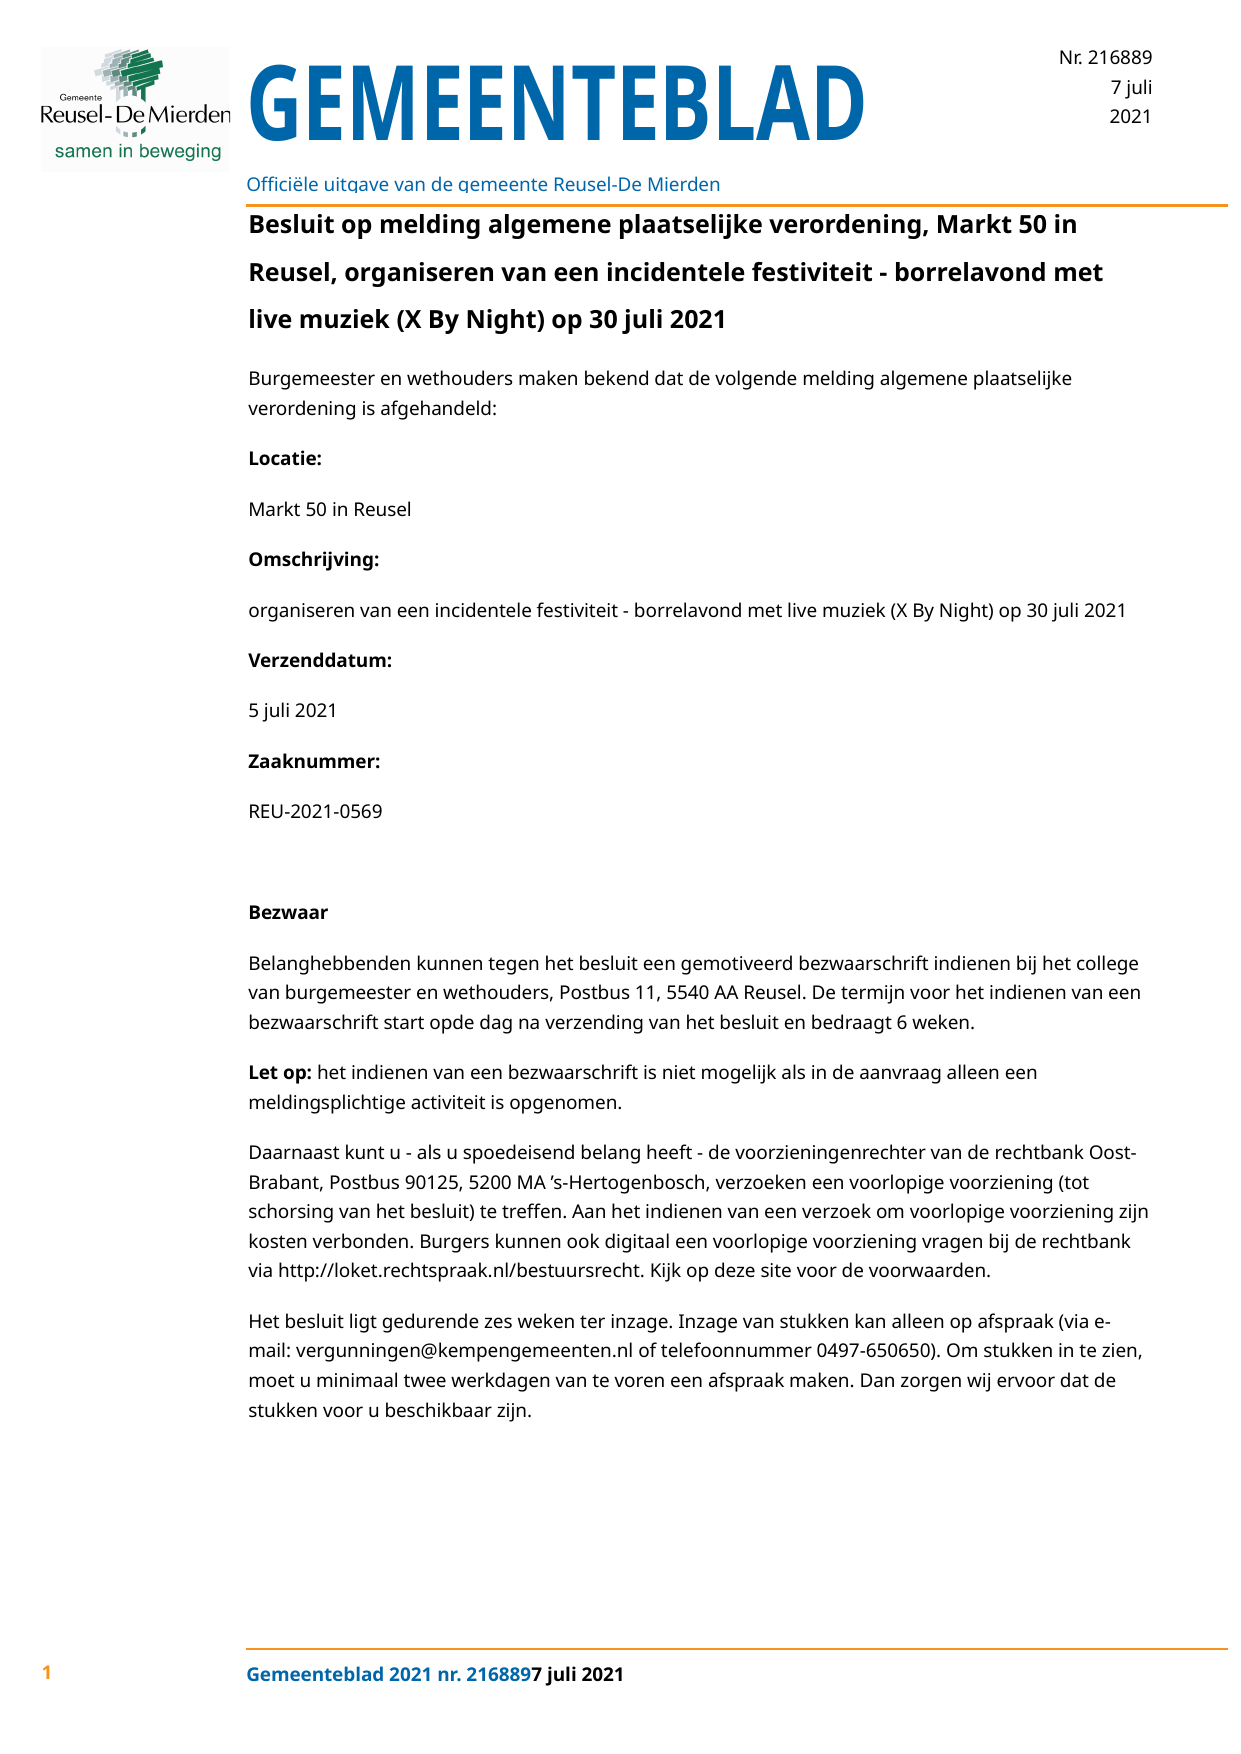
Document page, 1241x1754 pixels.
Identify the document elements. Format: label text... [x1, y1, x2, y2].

text Locatie: [248, 446, 1152, 471]
text Besluit op melding algemene plaatselijke verordening, Markt 50 in Reusel, organiseren van een incidentele festiviteit - borrelavond met live muziek (X By Night) op 30 juli 2021 [248, 207, 1152, 336]
text Omschrijving: [248, 546, 1152, 572]
text REU-2021-0569 [248, 798, 1152, 824]
text Daarnaast kunt u - als u spoedeisend belang heeft - de voorzieningenrechter van de rechtbank Oost-Brabant, Postbus 90125, 5200 MA ’s-Hertogenbosch, verzoeken een voorlopige voorziening (tot schorsing van het besluit) te treffen. Aan het indienen van een verzoek om voorlopige voorziening zijn kosten verbonden. Burgers kunnen ook digitaal een voorlopige voorziening vragen bij de rechtbank via http://loket.rechtspraak.nl/bestuursrecht. Kijk op deze site voor de voorwaarden. [248, 1139, 1152, 1283]
text Verzenddatum: [248, 647, 1152, 673]
text Bezwaar [248, 899, 1152, 925]
text Het besluit ligt gedurende zes weken ter inzage. Inzage van stukken kan alleen op afspraak (via e-mail: vergunningen@kempengemeenten.nl of telefoonnummer 0497-650650). Om stukken in te zien, moet u minimaal twee werkdagen van te voren een afspraak maken. Dan zorgen wij ervoor dat de stukken voor u beschikbaar zijn. [248, 1308, 1152, 1422]
text Burgemeester en wethouders maken bekend dat de volgende melding algemene plaatselijke verordening is afgehandeld: [248, 366, 1152, 421]
picture [41, 47, 231, 172]
text Zaaknummer: [248, 748, 1152, 774]
text Markt 50 in Reusel [248, 496, 1152, 522]
text 5 juli 2021 [248, 698, 1152, 723]
text organiseren van een incidentele festiviteit - borrelavond met live muziek (X By Night) op 30 juli 2021 [248, 597, 1152, 622]
text Belanghebbenden kunnen tegen het besluit een gemotiveerd bezwaarschrift indienen bij het college van burgemeester en wethouders, Postbus 11, 5540 AA Reusel. De termijn voor het indienen van een bezwaarschrift start opde dag na verzending van het besluit en bedraagt 6 weken. [248, 950, 1152, 1034]
text Let op: het indienen van een bezwaarschrift is niet mogelijk als in de aanvraag alleen een meldingsplichtige activiteit is opgenomen. [248, 1059, 1152, 1114]
